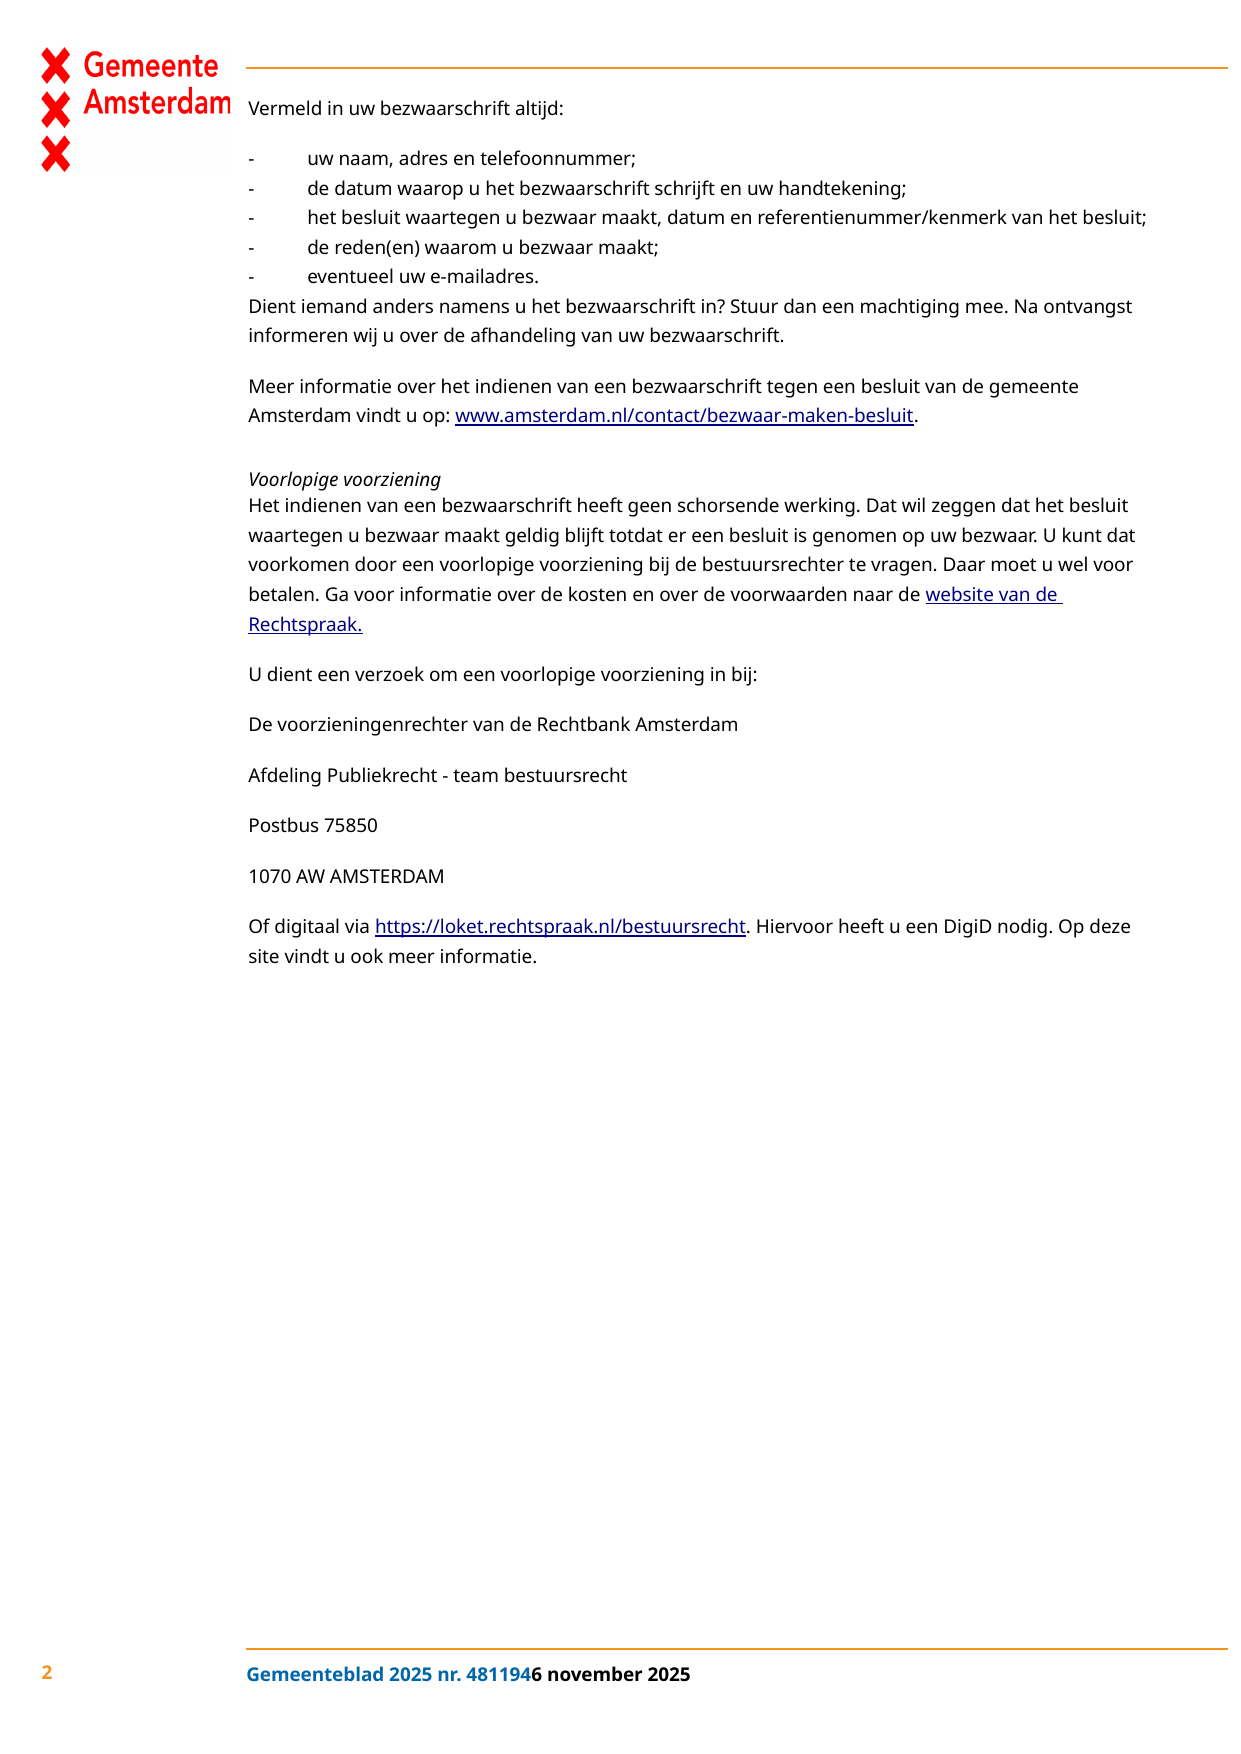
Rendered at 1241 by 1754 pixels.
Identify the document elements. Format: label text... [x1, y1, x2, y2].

text Meer informatie over het indienen van een bezwaarschrift tegen een besluit van de gemeente Amsterdam vindt u op: www.amsterdam.nl/contact/bezwaar-maken-besluit. [248, 373, 1152, 428]
text Of digitaal via https://loket.rechtspraak.nl/bestuursrecht. Hiervoor heeft u een DigiD nodig. Op deze site vindt u ook meer informatie. [248, 913, 1152, 968]
text U dient een verzoek om een voorlopige voorziening in bij: [248, 661, 1152, 687]
list de datum waarop u het bezwaarschrift schrijft en uw handtekening; [248, 175, 1152, 201]
text Voorlopige voorziening [248, 467, 1152, 492]
text Postbus 75850 [248, 812, 1152, 838]
list de reden(en) waarom u bezwaar maakt; [248, 234, 1152, 260]
text Dient iemand anders namens u het bezwaarschrift in? Stuur dan een machtiging mee. Na ontvangst informeren wij u over de afhandeling van uw bezwaarschrift. [248, 293, 1152, 348]
list het besluit waartegen u bezwaar maakt, datum en referentienummer/kenmerk van het besluit; [248, 204, 1152, 230]
text Vermeld in uw bezwaarschrift altijd: [248, 95, 1152, 121]
text 1070 AW AMSTERDAM [248, 863, 1152, 888]
list uw naam, adres en telefoonnummer; [248, 145, 1152, 171]
list eventueel uw e-mailadres. [248, 263, 1152, 289]
text Afdeling Publiekrecht - team bestuursrecht [248, 762, 1152, 788]
picture [41, 47, 231, 172]
text De voorzieningenrechter van de Rechtbank Amsterdam [248, 712, 1152, 737]
text Het indienen van een bezwaarschrift heeft geen schorsende werking. Dat wil zeggen dat het besluit waartegen u bezwaar maakt geldig blijft totdat er een besluit is genomen op uw bezwaar. U kunt dat voorkomen door een voorlopige voorziening bij de bestuursrechter te vragen. Daar moet u wel voor betalen. Ga voor informatie over de kosten en over de voorwaarden naar de website van de Rechtspraak. [248, 492, 1152, 636]
